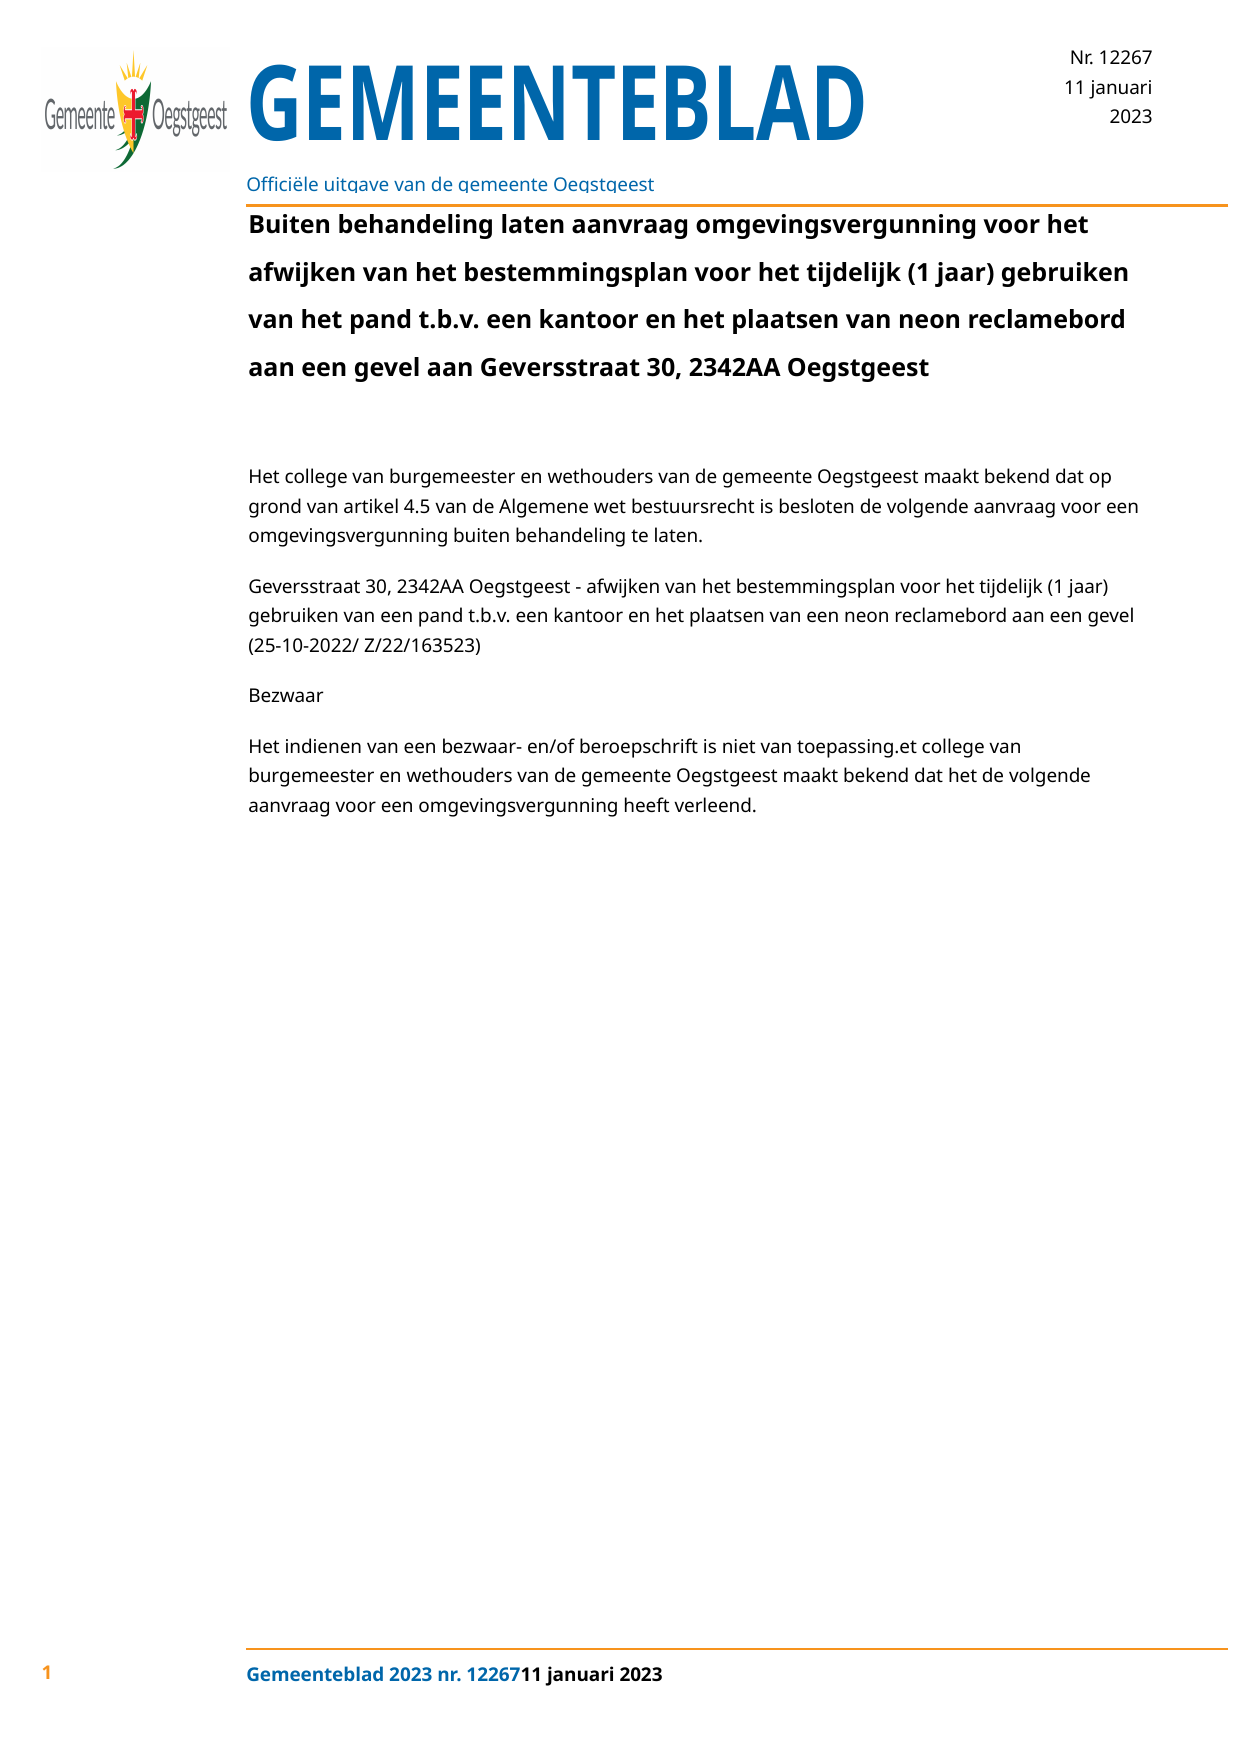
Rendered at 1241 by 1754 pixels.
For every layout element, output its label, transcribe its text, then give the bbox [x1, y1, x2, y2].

text Het college van burgemeester en wethouders van de gemeente Oegstgeest maakt bekend dat op grond van artikel 4.5 van de Algemene wet bestuursrecht is besloten de volgende aanvraag voor een omgevingsvergunning buiten behandeling te laten. [248, 463, 1152, 548]
text Bezwaar [248, 683, 1152, 708]
picture [41, 47, 231, 172]
text Het indienen van een bezwaar- en/of beroepschrift is niet van toepassing.et college van burgemeester en wethouders van de gemeente Oegstgeest maakt bekend dat het de volgende aanvraag voor een omgevingsvergunning heeft verleend. [248, 733, 1152, 818]
text Buiten behandeling laten aanvraag omgevingsvergunning voor het afwijken van het bestemmingsplan voor het tijdelijk (1 jaar) gebruiken van het pand t.b.v. een kantoor en het plaatsen van neon reclamebord aan een gevel aan Geversstraat 30, 2342AA Oegstgeest [248, 207, 1152, 384]
text Geversstraat 30, 2342AA Oegstgeest - afwijken van het bestemmingsplan voor het tijdelijk (1 jaar) gebruiken van een pand t.b.v. een kantoor en het plaatsen van een neon reclamebord aan een gevel (25-10-2022/ Z/22/163523) [248, 573, 1152, 658]
